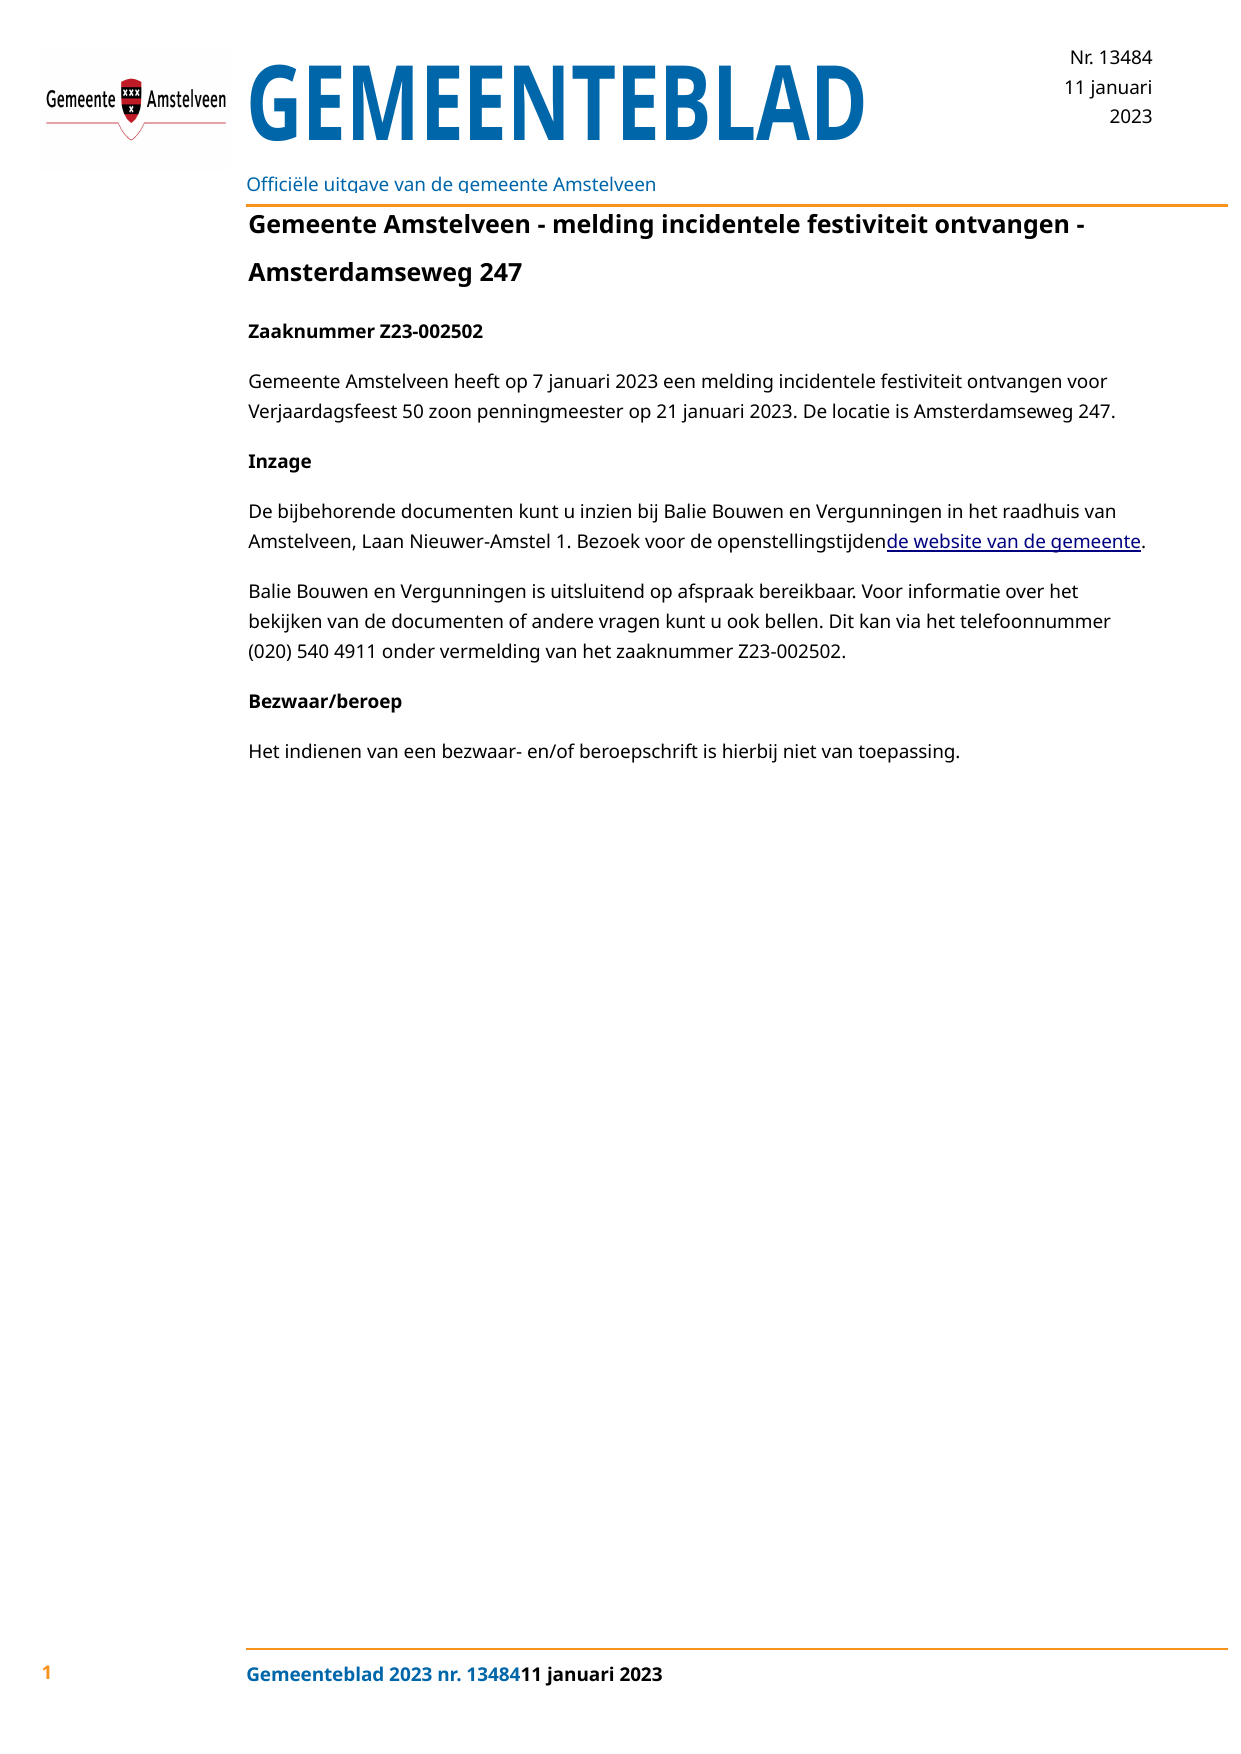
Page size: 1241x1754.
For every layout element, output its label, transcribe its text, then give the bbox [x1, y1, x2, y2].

text Bezwaar/beroep [248, 688, 1152, 714]
text Gemeente Amstelveen heeft op 7 januari 2023 een melding incidentele festiviteit ontvangen voor Verjaardagsfeest 50 zoon penningmeester op 21 januari 2023. De locatie is Amsterdamseweg 247. [248, 368, 1152, 424]
text Inzage [248, 448, 1152, 474]
text De bijbehorende documenten kunt u inzien bij Balie Bouwen en Vergunningen in het raadhuis van Amstelveen, Laan Nieuwer-Amstel 1. Bezoek voor de openstellingstijdende website van de gemeente. [248, 499, 1152, 554]
text Zaaknummer Z23-002502 [248, 318, 1152, 344]
text Het indienen van een bezwaar- en/of beroepschrift is hierbij niet van toepassing. [248, 739, 1152, 764]
text Gemeente Amstelveen - melding incidentele festiviteit ontvangen - Amsterdamseweg 247 [248, 207, 1152, 288]
text Balie Bouwen en Vergunningen is uitsluitend op afspraak bereikbaar. Voor informatie over het bekijken van de documenten of andere vragen kunt u ook bellen. Dit kan via het telefoonnummer (020) 540 4911 onder vermelding van het zaaknummer Z23-002502. [248, 579, 1152, 664]
picture [41, 47, 231, 172]
